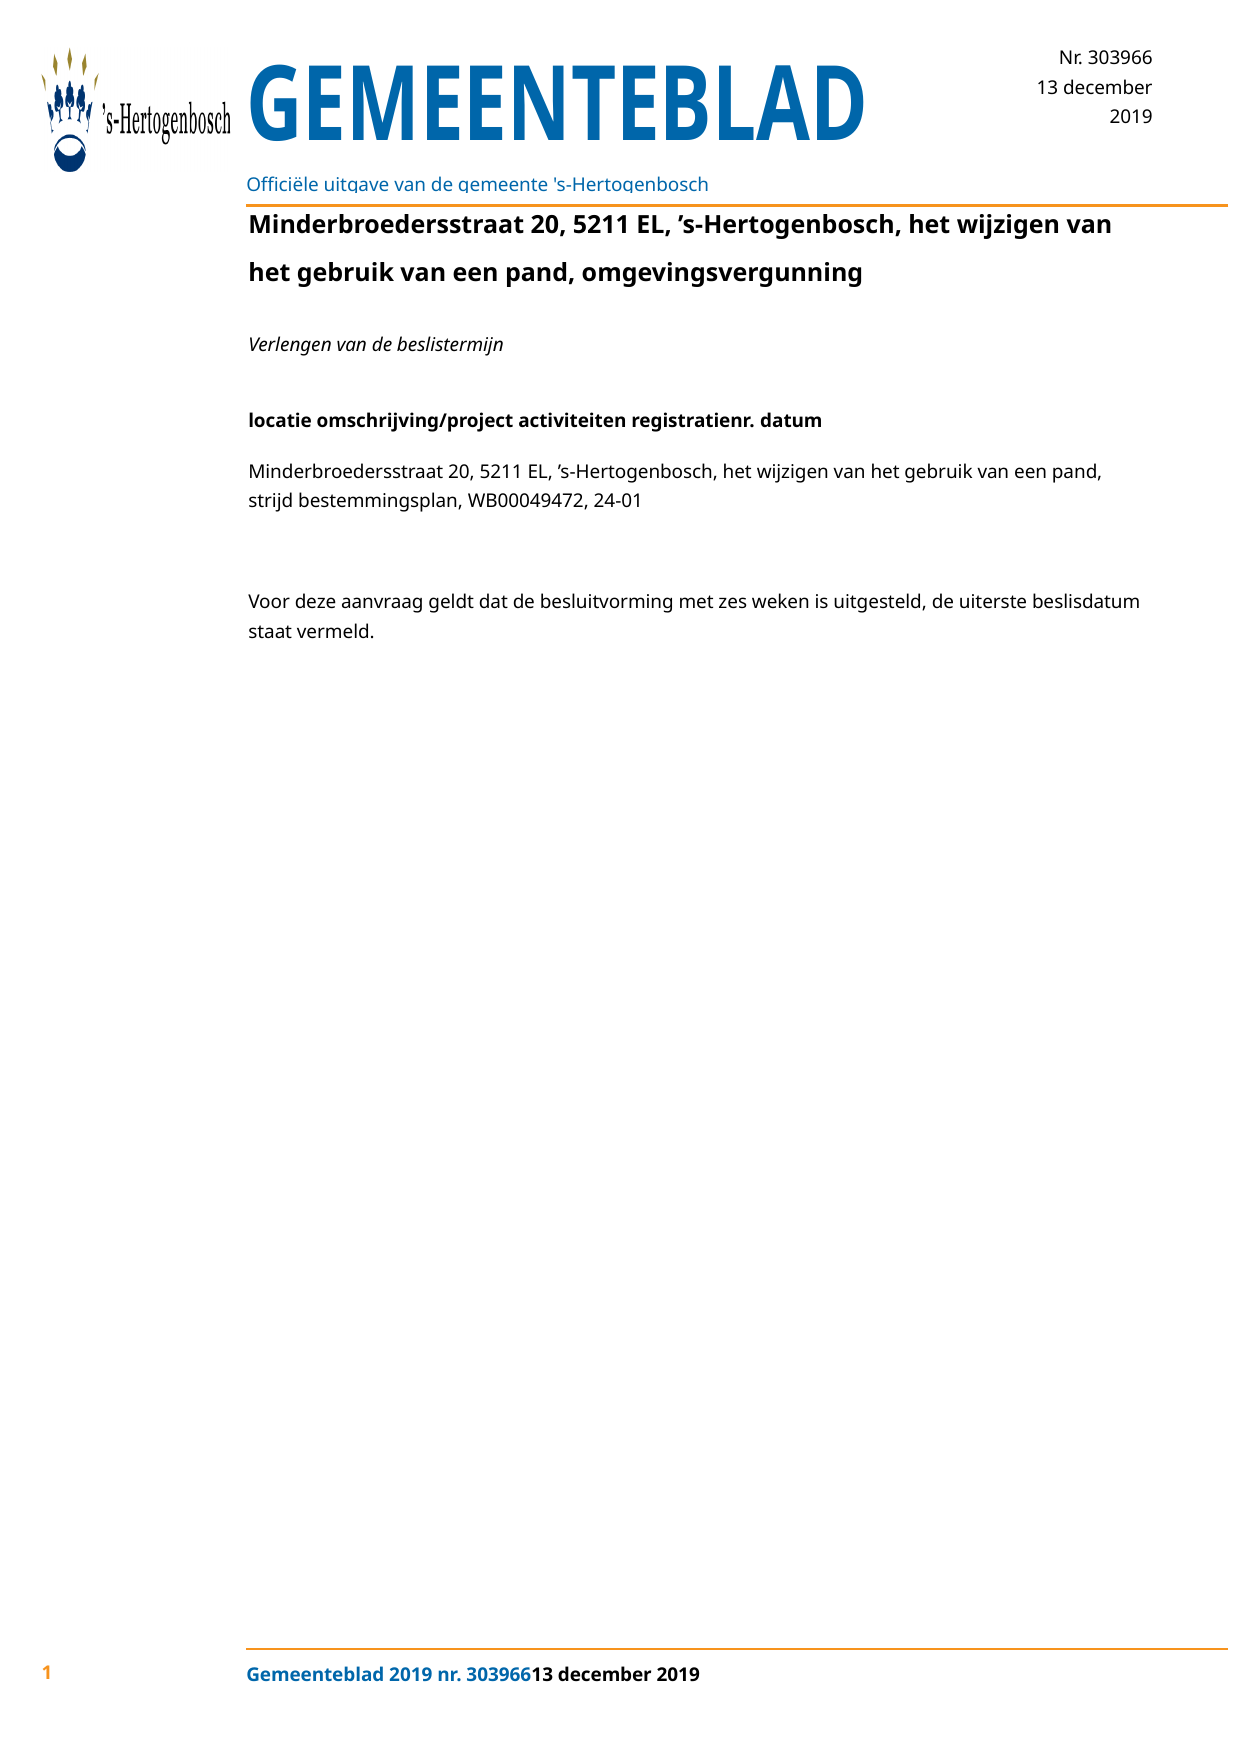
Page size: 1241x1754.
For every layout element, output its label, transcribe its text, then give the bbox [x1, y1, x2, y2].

text Verlengen van de beslistermijn [248, 331, 1152, 357]
text Minderbroedersstraat 20, 5211 EL, ’s-Hertogenbosch, het wijzigen van het gebruik van een pand, omgevingsvergunning [248, 207, 1152, 288]
text Minderbroedersstraat 20, 5211 EL, ’s-Hertogenbosch, het wijzigen van het gebruik van een pand, strijd bestemmingsplan, WB00049472, 24-01 [248, 458, 1152, 513]
text locatie omschrijving/project activiteiten registratienr. datum [248, 408, 1152, 433]
text Voor deze aanvraag geldt dat de besluitvorming met zes weken is uitgesteld, de uiterste beslisdatum staat vermeld. [248, 588, 1152, 644]
picture [41, 47, 231, 172]
